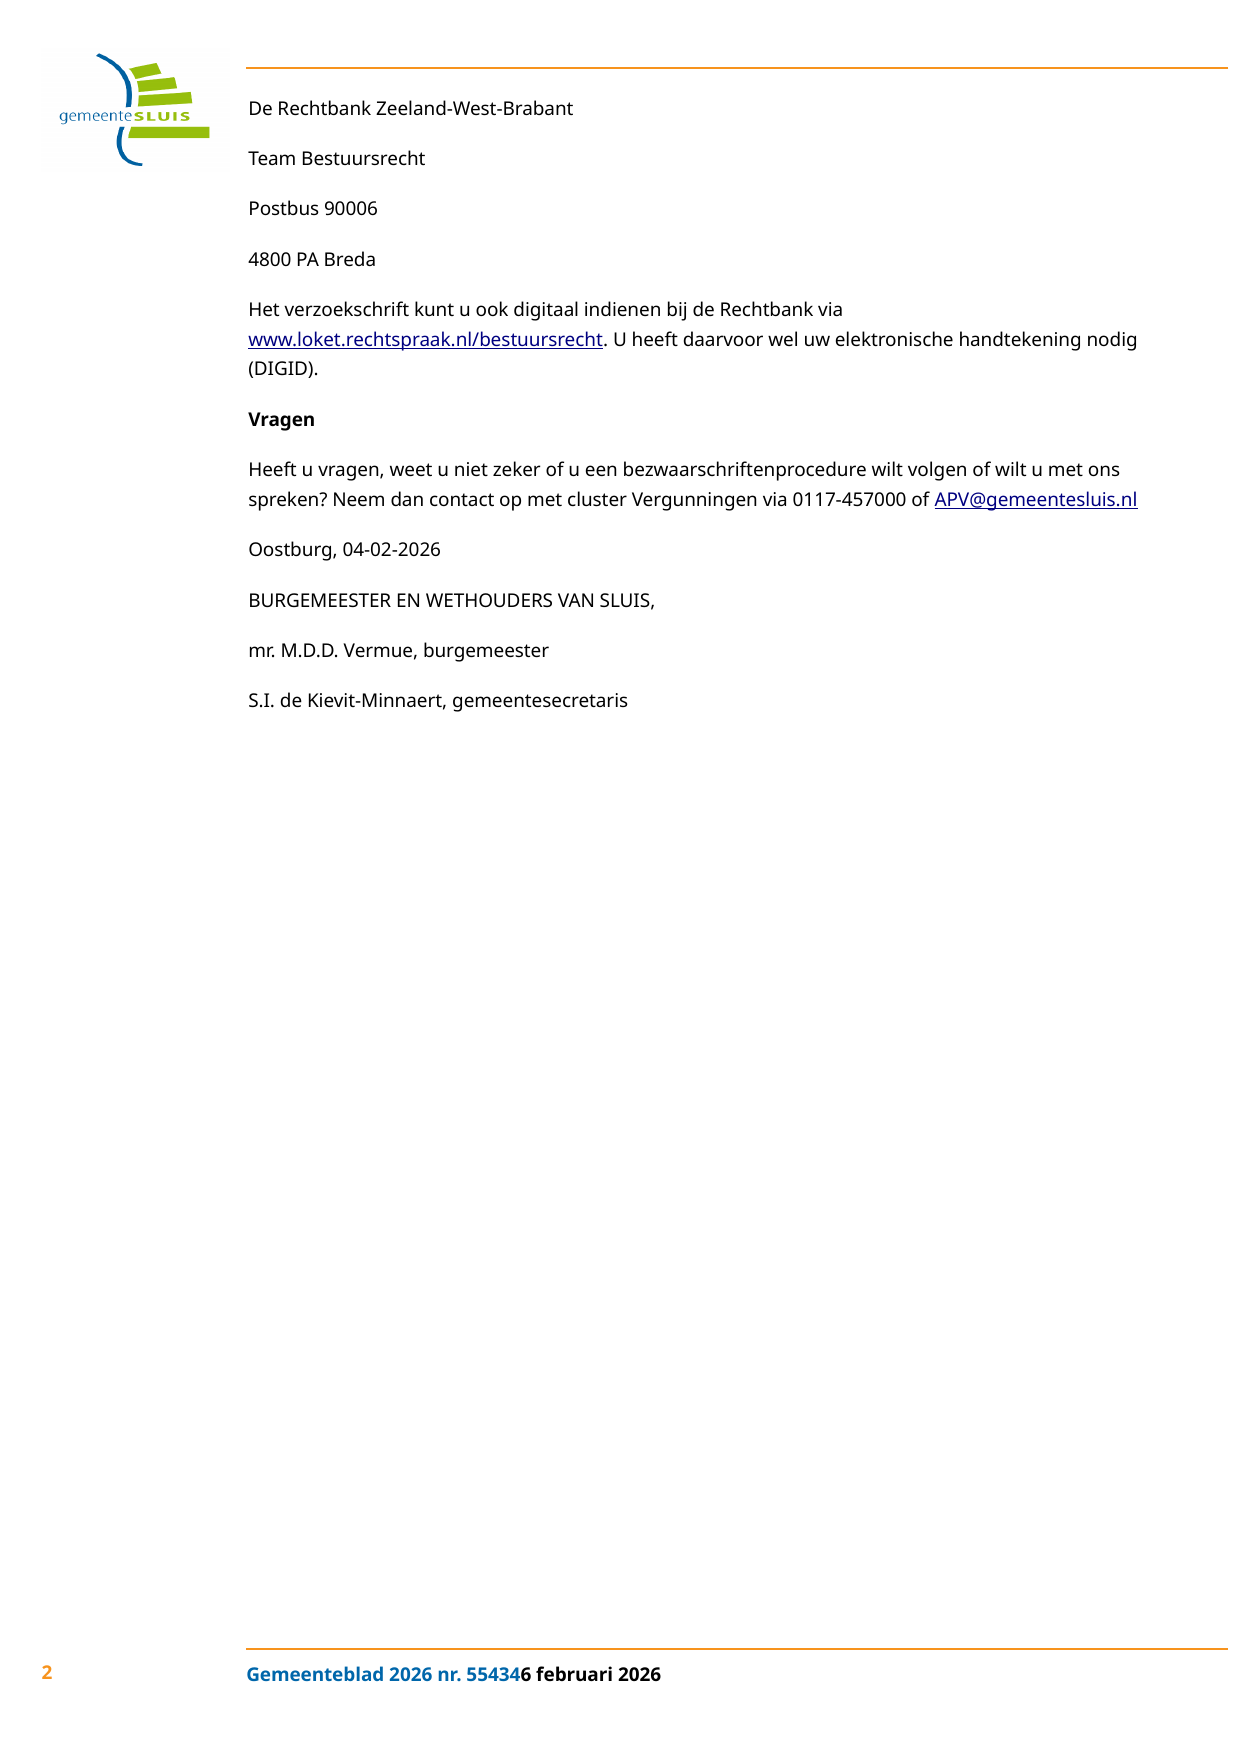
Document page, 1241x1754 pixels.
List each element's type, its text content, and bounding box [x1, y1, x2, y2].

text mr. M.D.D. Vermue, burgemeester [248, 637, 1152, 663]
text Het verzoekschrift kunt u ook digitaal indienen bij de Rechtbank via www.loket.rechtspraak.nl/bestuursrecht. U heeft daarvoor wel uw elektronische handtekening nodig (DIGID). [248, 296, 1152, 381]
text 4800 PA Breda [248, 246, 1152, 272]
text BURGEMEESTER EN WETHOUDERS VAN SLUIS, [248, 587, 1152, 613]
text Postbus 90006 [248, 196, 1152, 221]
text De Rechtbank Zeeland-West-Brabant [248, 95, 1152, 121]
picture [41, 47, 231, 172]
text Team Bestuursrecht [248, 145, 1152, 171]
text Vragen [248, 406, 1152, 432]
text S.I. de Kievit-Minnaert, gemeentesecretaris [248, 688, 1152, 713]
text Oostburg, 04-02-2026 [248, 536, 1152, 562]
text Heeft u vragen, weet u niet zeker of u een bezwaarschriftenprocedure wilt volgen of wilt u met ons spreken? Neem dan contact op met cluster Vergunningen via 0117-457000 of APV@gemeentesluis.nl [248, 456, 1152, 512]
